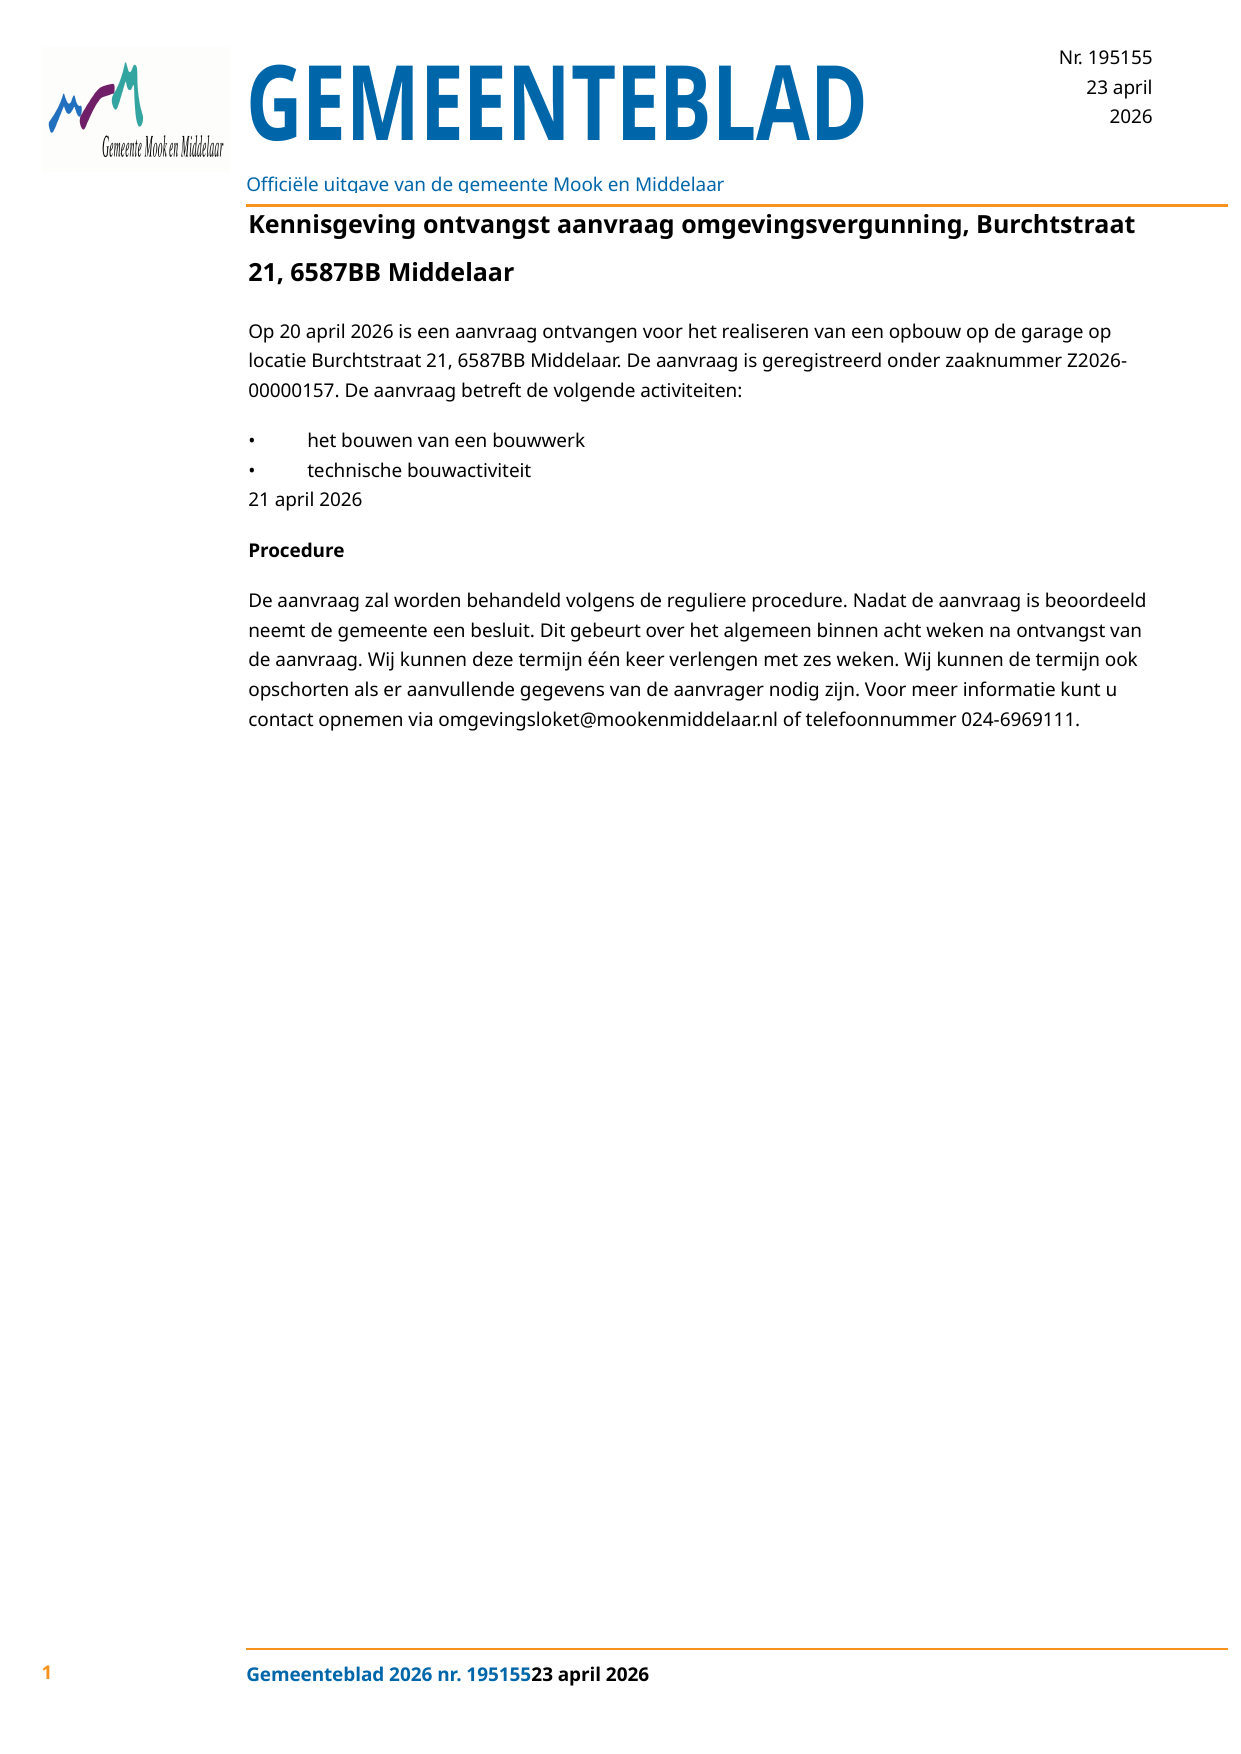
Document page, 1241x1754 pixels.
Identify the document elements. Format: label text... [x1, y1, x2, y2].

text Procedure [248, 537, 1152, 563]
text Kennisgeving ontvangst aanvraag omgevingsvergunning, Burchtstraat 21, 6587BB Middelaar [248, 207, 1152, 288]
picture [41, 47, 231, 172]
text De aanvraag zal worden behandeld volgens de reguliere procedure. Nadat de aanvraag is beoordeeld neemt de gemeente een besluit. Dit gebeurt over het algemeen binnen acht weken na ontvangst van de aanvraag. Wij kunnen deze termijn één keer verlengen met zes weken. Wij kunnen de termijn ook opschorten als er aanvullende gegevens van de aanvrager nodig zijn. Voor meer informatie kunt u contact opnemen via omgevingsloket@mookenmiddelaar.nl of telefoonnummer 024-6969111. [248, 587, 1152, 732]
list het bouwen van een bouwwerk [248, 427, 1152, 453]
list technische bouwactiviteit [248, 457, 1152, 483]
text Op 20 april 2026 is een aanvraag ontvangen voor het realiseren van een opbouw op de garage op locatie Burchtstraat 21, 6587BB Middelaar. De aanvraag is geregistreerd onder zaaknummer Z2026-00000157. De aanvraag betreft de volgende activiteiten: [248, 318, 1152, 403]
text 21 april 2026 [248, 487, 1152, 512]
